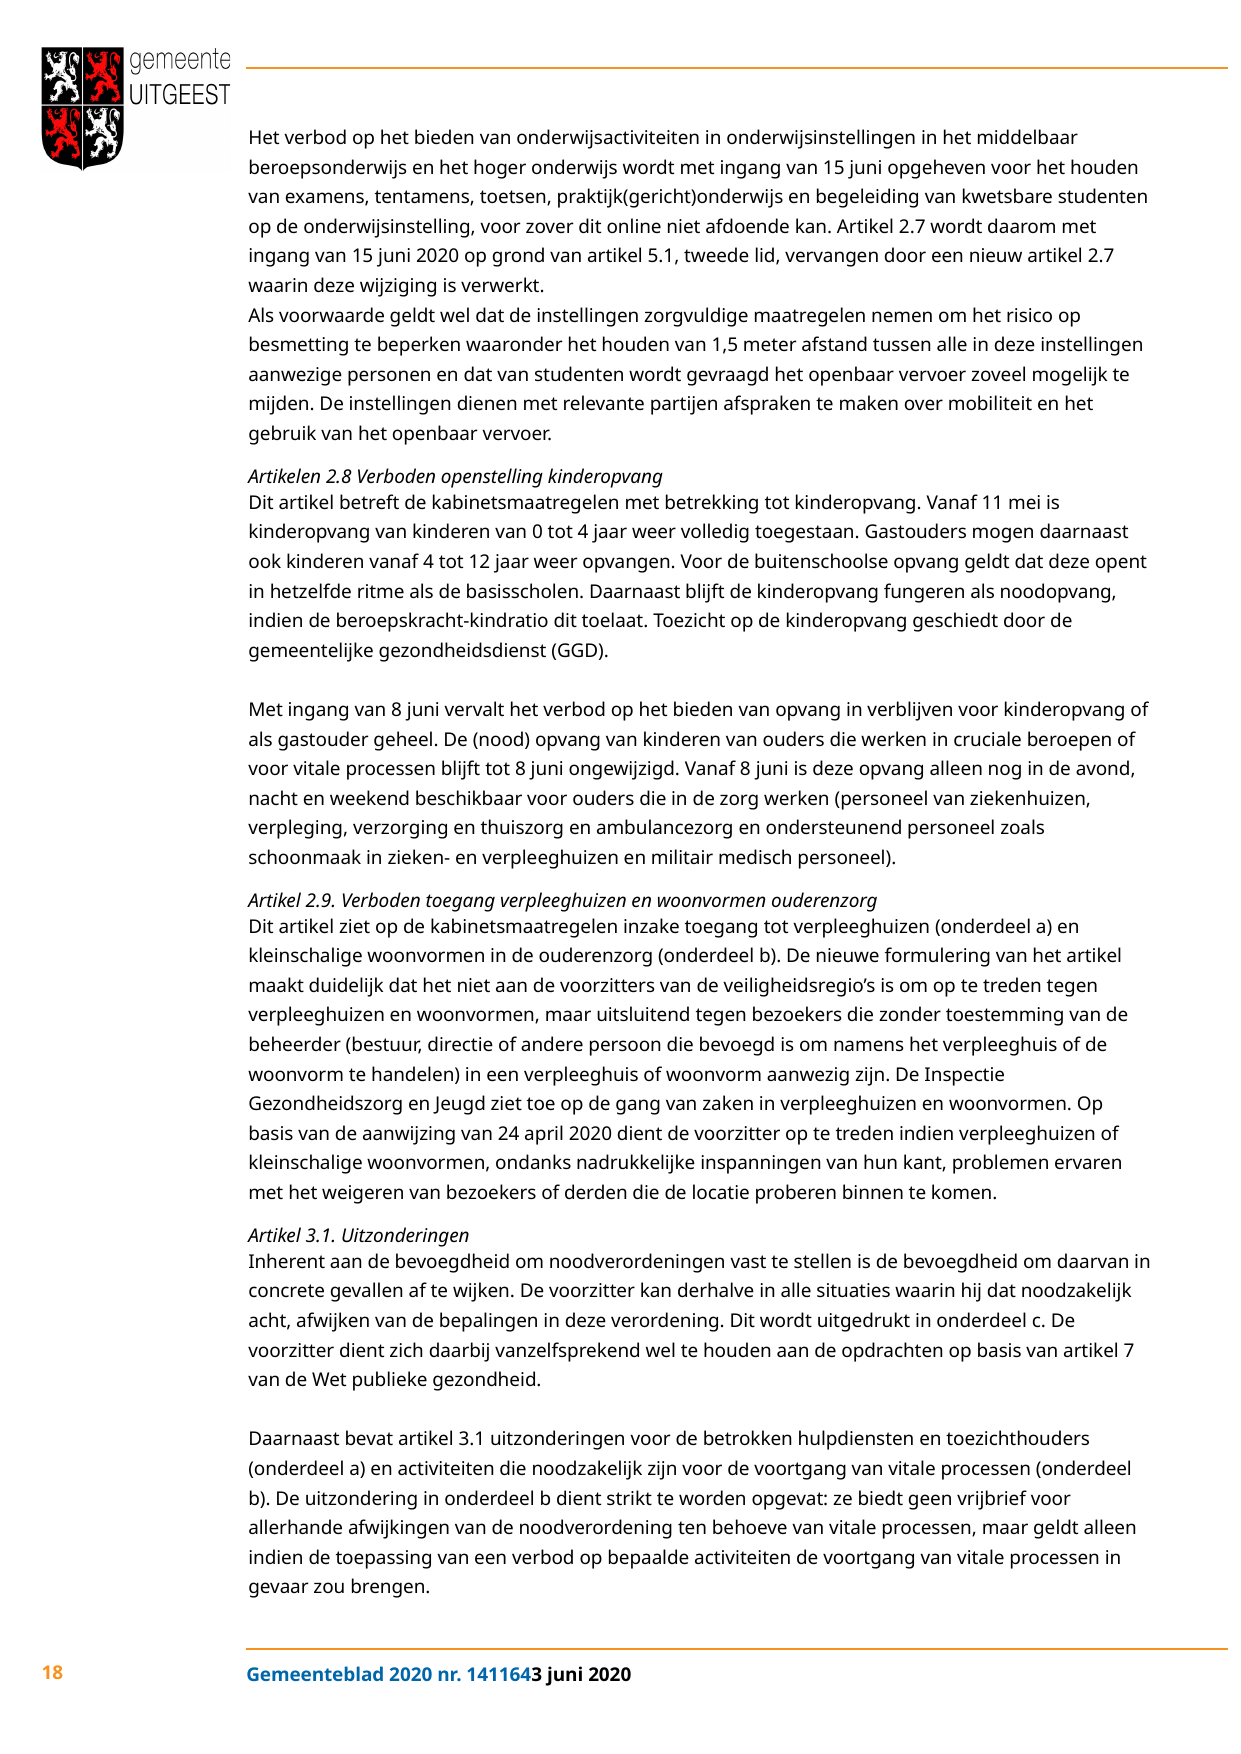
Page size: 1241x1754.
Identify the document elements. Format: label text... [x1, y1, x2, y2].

text Inherent aan de bevoegdheid om noodverordeningen vast te stellen is de bevoegdheid om daarvan in concrete gevallen af te wijken. De voorzitter kan derhalve in alle situaties waarin hij dat noodzakelijk acht, afwijken van de bepalingen in deze verordening. Dit wordt uitgedrukt in onderdeel c. De voorzitter dient zich daarbij vanzelfsprekend wel te houden aan de opdrachten op basis van artikel 7 van de Wet publieke gezondheid. [248, 1248, 1152, 1392]
text Daarnaast bevat artikel 3.1 uitzonderingen voor de betrokken hulpdiensten en toezichthouders (onderdeel a) en activiteiten die noodzakelijk zijn voor de voortgang van vitale processen (onderdeel b). De uitzondering in onderdeel b dient strikt te worden opgevat: ze biedt geen vrijbrief voor allerhande afwijkingen van de noodverordening ten behoeve van vitale processen, maar geldt alleen indien de toepassing van een verbod op bepaalde activiteiten de voortgang van vitale processen in gevaar zou brengen. [248, 1426, 1152, 1599]
text Het verbod op het bieden van onderwijsactiviteiten in onderwijsinstellingen in het middelbaar beroepsonderwijs en het hoger onderwijs wordt met ingang van 15 juni opgeheven voor het houden van examens, tentamens, toetsen, praktijk(gericht)onderwijs en begeleiding van kwetsbare studenten op de onderwijsinstelling, voor zover dit online niet afdoende kan. Artikel 2.7 wordt daarom met ingang van 15 juni 2020 op grond van artikel 5.1, tweede lid, vervangen door een nieuw artikel 2.7 waarin deze wijziging is verwerkt. [248, 124, 1152, 298]
text Dit artikel ziet op de kabinetsmaatregelen inzake toegang tot verpleeghuizen (onderdeel a) en kleinschalige woonvormen in de ouderenzorg (onderdeel b). De nieuwe formulering van het artikel maakt duidelijk dat het niet aan de voorzitters van de veiligheidsregio’s is om op te treden tegen verpleeghuizen en woonvormen, maar uitsluitend tegen bezoekers die zonder toestemming van de beheerder (bestuur, directie of andere persoon die bevoegd is om namens het verpleeghuis of de woonvorm te handelen) in een verpleeghuis of woonvorm aanwezig zijn. De Inspectie Gezondheidszorg en Jeugd ziet toe op de gang van zaken in verpleeghuizen en woonvormen. Op basis van de aanwijzing van 24 april 2020 dient de voorzitter op te treden indien verpleeghuizen of kleinschalige woonvormen, ondanks nadrukkelijke inspanningen van hun kant, problemen ervaren met het weigeren van bezoekers of derden die de locatie proberen binnen te komen. [248, 913, 1152, 1205]
text Artikel 2.9. Verboden toegang verpleeghuizen en woonvormen ouderenzorg [248, 887, 1152, 913]
picture [41, 47, 231, 172]
text Als voorwaarde geldt wel dat de instellingen zorgvuldige maatregelen nemen om het risico op besmetting te beperken waaronder het houden van 1,5 meter afstand tussen alle in deze instellingen aanwezige personen en dat van studenten wordt gevraagd het openbaar vervoer zoveel mogelijk te mijden. De instellingen dienen met relevante partijen afspraken te maken over mobiliteit en het gebruik van het openbaar vervoer. [248, 302, 1152, 446]
text Artikelen 2.8 Verboden openstelling kinderopvang [248, 463, 1152, 489]
text Met ingang van 8 juni vervalt het verbod op het bieden van opvang in verblijven voor kinderopvang of als gastouder geheel. De (nood) opvang van kinderen van ouders die werken in cruciale beroepen of voor vitale processen blijft tot 8 juni ongewijzigd. Vanaf 8 juni is deze opvang alleen nog in de avond, nacht en weekend beschikbaar voor ouders die in de zorg werken (personeel van ziekenhuizen, verpleging, verzorging en thuiszorg en ambulancezorg en ondersteunend personeel zoals schoonmaak in zieken- en verpleeghuizen en militair medisch personeel). [248, 696, 1152, 870]
text Dit artikel betreft de kabinetsmaatregelen met betrekking tot kinderopvang. Vanaf 11 mei is kinderopvang van kinderen van 0 tot 4 jaar weer volledig toegestaan. Gastouders mogen daarnaast ook kinderen vanaf 4 tot 12 jaar weer opvangen. Voor de buitenschoolse opvang geldt dat deze opent in hetzelfde ritme als de basisscholen. Daarnaast blijft de kinderopvang fungeren als noodopvang, indien de beroepskracht-kindratio dit toelaat. Toezicht op de kinderopvang geschiedt door de gemeentelijke gezondheidsdienst (GGD). [248, 489, 1152, 663]
text Artikel 3.1. Uitzonderingen [248, 1222, 1152, 1248]
